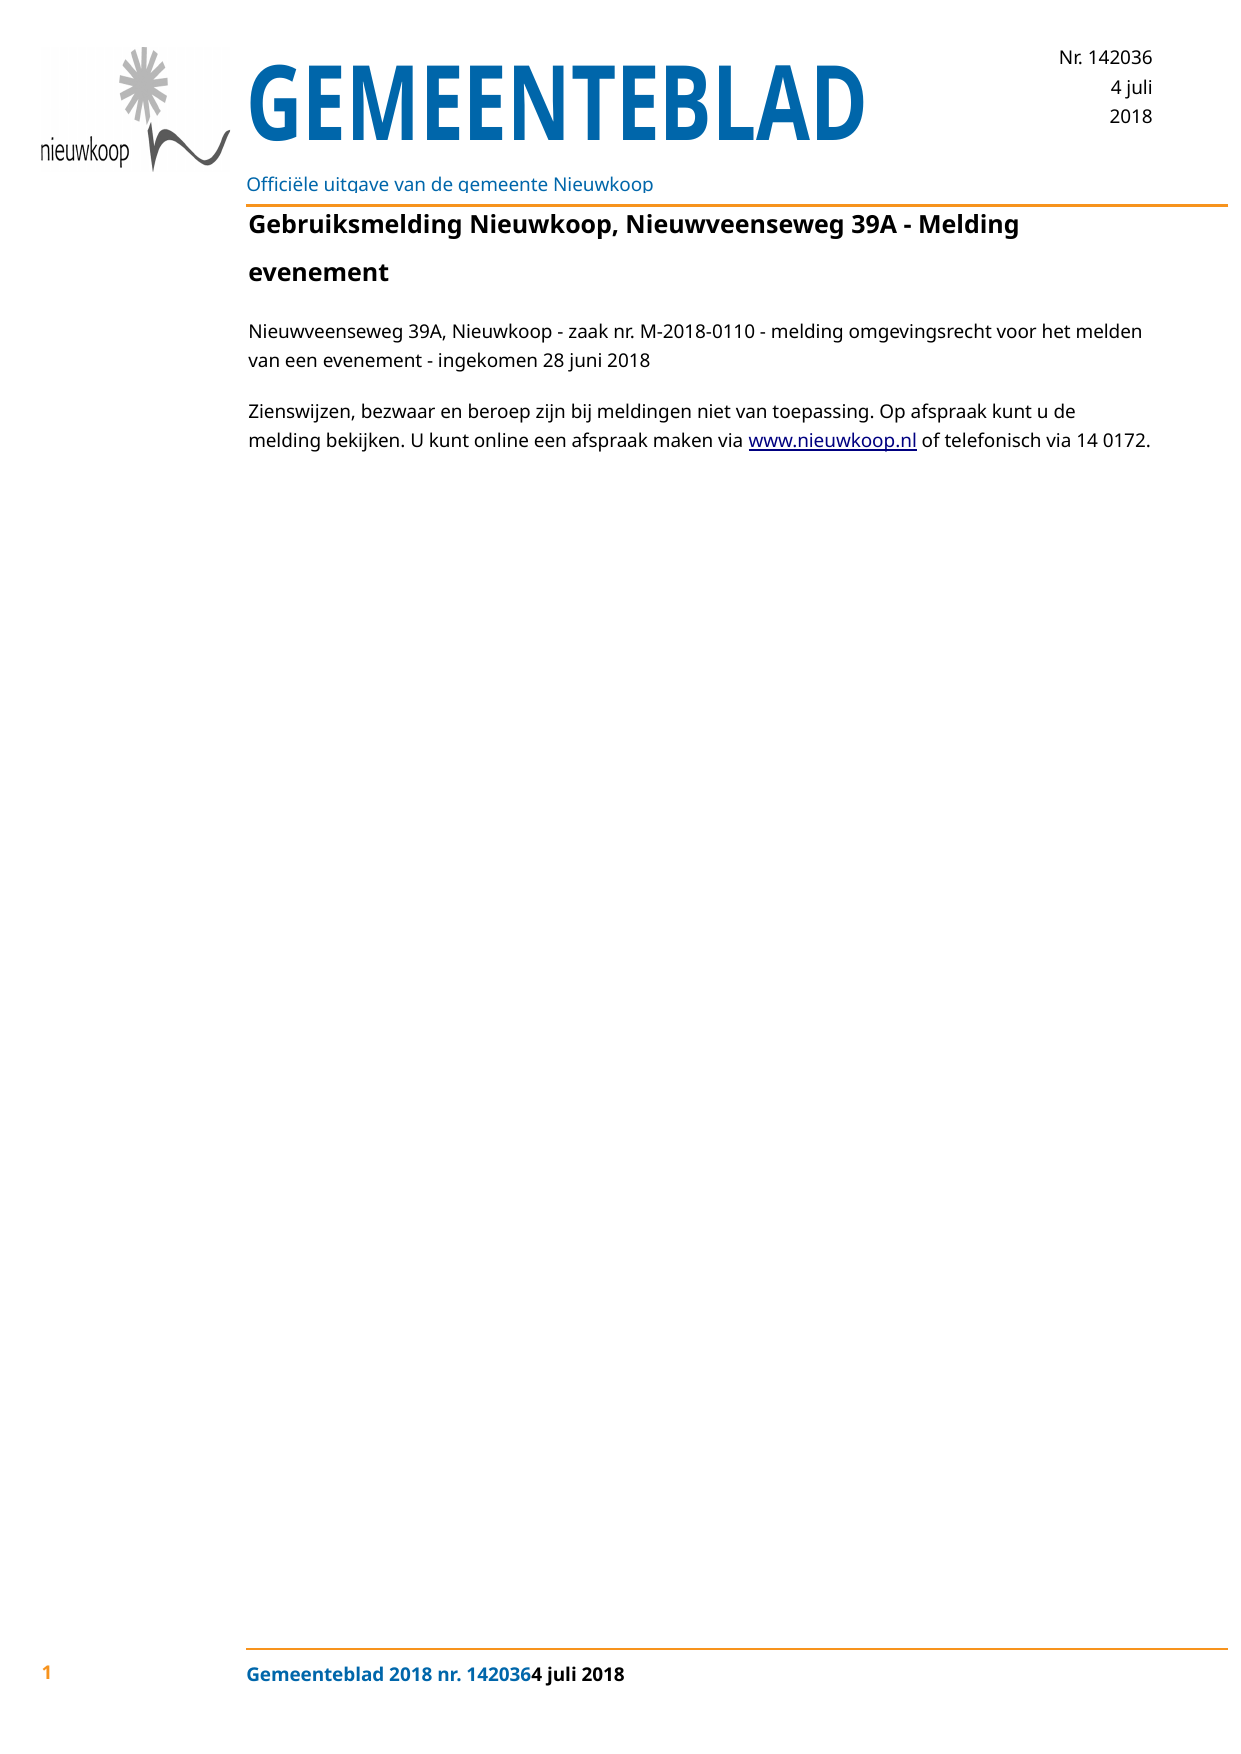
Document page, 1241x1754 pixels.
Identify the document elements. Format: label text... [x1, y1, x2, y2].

text Zienswijzen, bezwaar en beroep zijn bij meldingen niet van toepassing. Op afspraak kunt u de melding bekijken. U kunt online een afspraak maken via www.nieuwkoop.nl of telefonisch via 14 0172. [248, 398, 1152, 453]
picture [41, 47, 231, 172]
text Nieuwveenseweg 39A, Nieuwkoop - zaak nr. M-2018-0110 - melding omgevingsrecht voor het melden van een evenement - ingekomen 28 juni 2018 [248, 318, 1152, 373]
text Gebruiksmelding Nieuwkoop, Nieuwveenseweg 39A - Melding evenement [248, 207, 1152, 288]
